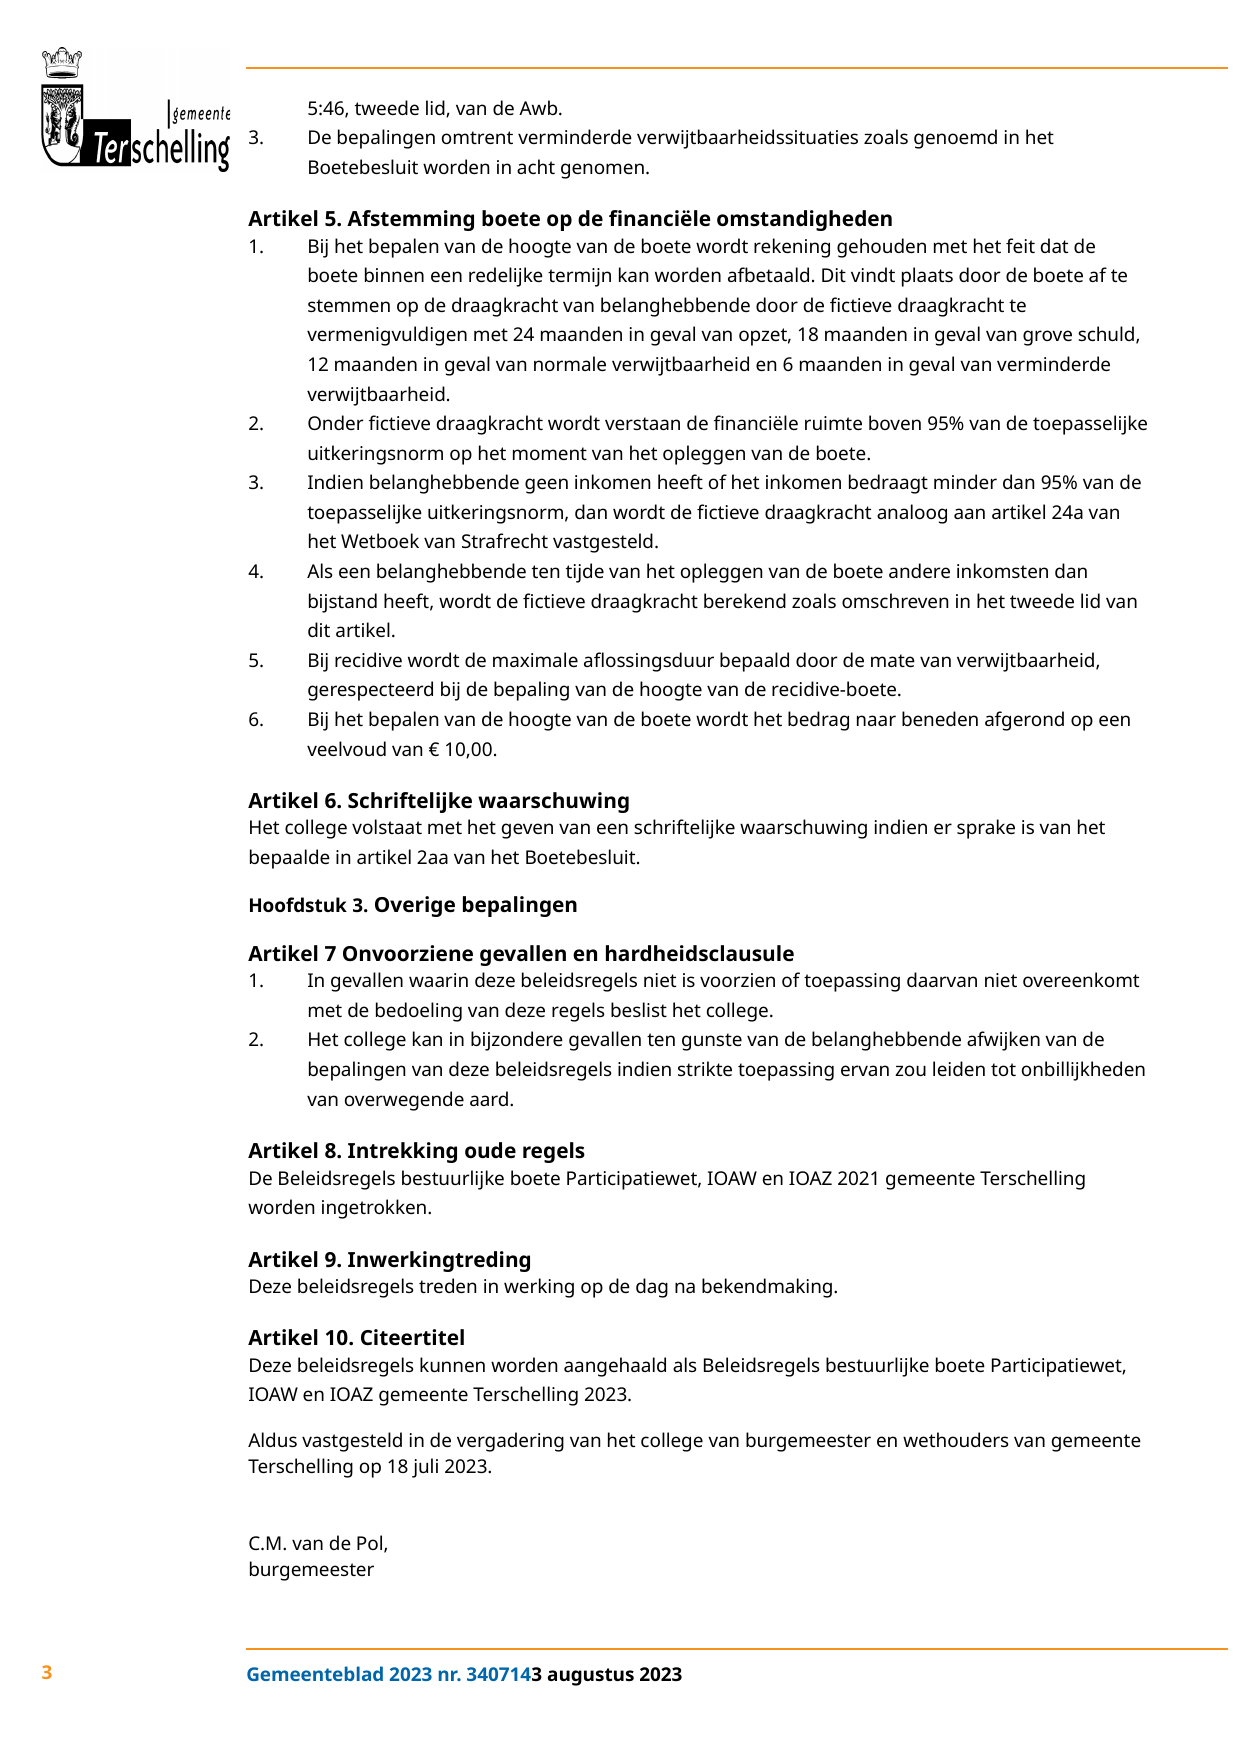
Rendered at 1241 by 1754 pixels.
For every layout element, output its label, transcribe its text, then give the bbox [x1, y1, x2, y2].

list Onder fictieve draagkracht wordt verstaan de financiële ruimte boven 95% van de toepasselijke uitkeringsnorm op het moment van het opleggen van de boete. [248, 410, 1152, 466]
text Deze beleidsregels treden in werking op de dag na bekendmaking. [248, 1273, 1152, 1299]
list De bepalingen omtrent verminderde verwijtbaarheidssituaties zoals genoemd in het Boetebesluit worden in acht genomen. [248, 124, 1152, 180]
text burgemeester [248, 1556, 1152, 1582]
text Hoofdstuk 3. Overige bepalingen [248, 890, 1152, 918]
text De Beleidsregels bestuurlijke boete Participatiewet, IOAW en IOAZ 2021 gemeente Terschelling worden ingetrokken. [248, 1165, 1152, 1220]
list 5:46, tweede lid, van de Awb. [248, 95, 1152, 121]
text Artikel 7 Onvoorziene gevallen en hardheidsclausule [248, 939, 1152, 967]
text C.M. van de Pol, [248, 1530, 1152, 1556]
list Bij recidive wordt de maximale aflossingsduur bepaald door de mate van verwijtbaarheid, gerespecteerd bij de bepaling van de hoogte van de recidive-boete. [248, 647, 1152, 702]
list In gevallen waarin deze beleidsregels niet is voorzien of toepassing daarvan niet overeenkomt met de bedoeling van deze regels beslist het college. [248, 967, 1152, 1023]
list Het college kan in bijzondere gevallen ten gunste van de belanghebbende afwijken van de bepalingen van deze beleidsregels indien strikte toepassing ervan zou leiden tot onbillijkheden van overwegende aard. [248, 1027, 1152, 1112]
list Bij het bepalen van de hoogte van de boete wordt rekening gehouden met het feit dat de boete binnen een redelijke termijn kan worden afbetaald. Dit vindt plaats door de boete af te stemmen op de draagkracht van belanghebbende door de fictieve draagkracht te vermenigvuldigen met 24 maanden in geval van opzet, 18 maanden in geval van grove schuld, 12 maanden in geval van normale verwijtbaarheid en 6 maanden in geval van verminderde verwijtbaarheid. [248, 233, 1152, 406]
picture [41, 47, 231, 172]
list Bij het bepalen van de hoogte van de boete wordt het bedrag naar beneden afgerond op een veelvoud van € 10,00. [248, 706, 1152, 761]
list Indien belanghebbende geen inkomen heeft of het inkomen bedraagt minder dan 95% van de toepasselijke uitkeringsnorm, dan wordt de fictieve draagkracht analoog aan artikel 24a van het Wetboek van Strafrecht vastgesteld. [248, 469, 1152, 554]
text Artikel 9. Inwerkingtreding [248, 1245, 1152, 1273]
text Artikel 10. Citeertitel [248, 1323, 1152, 1352]
text Het college volstaat met het geven van een schriftelijke waarschuwing indien er sprake is van het bepaalde in artikel 2aa van het Boetebesluit. [248, 814, 1152, 870]
text Aldus vastgesteld in de vergadering van het college van burgemeester en wethouders van gemeente Terschelling op 18 juli 2023. [248, 1427, 1152, 1479]
text Artikel 6. Schriftelijke waarschuwing [248, 786, 1152, 814]
list Als een belanghebbende ten tijde van het opleggen van de boete andere inkomsten dan bijstand heeft, wordt de fictieve draagkracht berekend zoals omschreven in het tweede lid van dit artikel. [248, 558, 1152, 643]
text Artikel 8. Intrekking oude regels [248, 1136, 1152, 1165]
text Artikel 5. Afstemming boete op de financiële omstandigheden [248, 204, 1152, 233]
text Deze beleidsregels kunnen worden aangehaald als Beleidsregels bestuurlijke boete Participatiewet, IOAW en IOAZ gemeente Terschelling 2023. [248, 1352, 1152, 1407]
